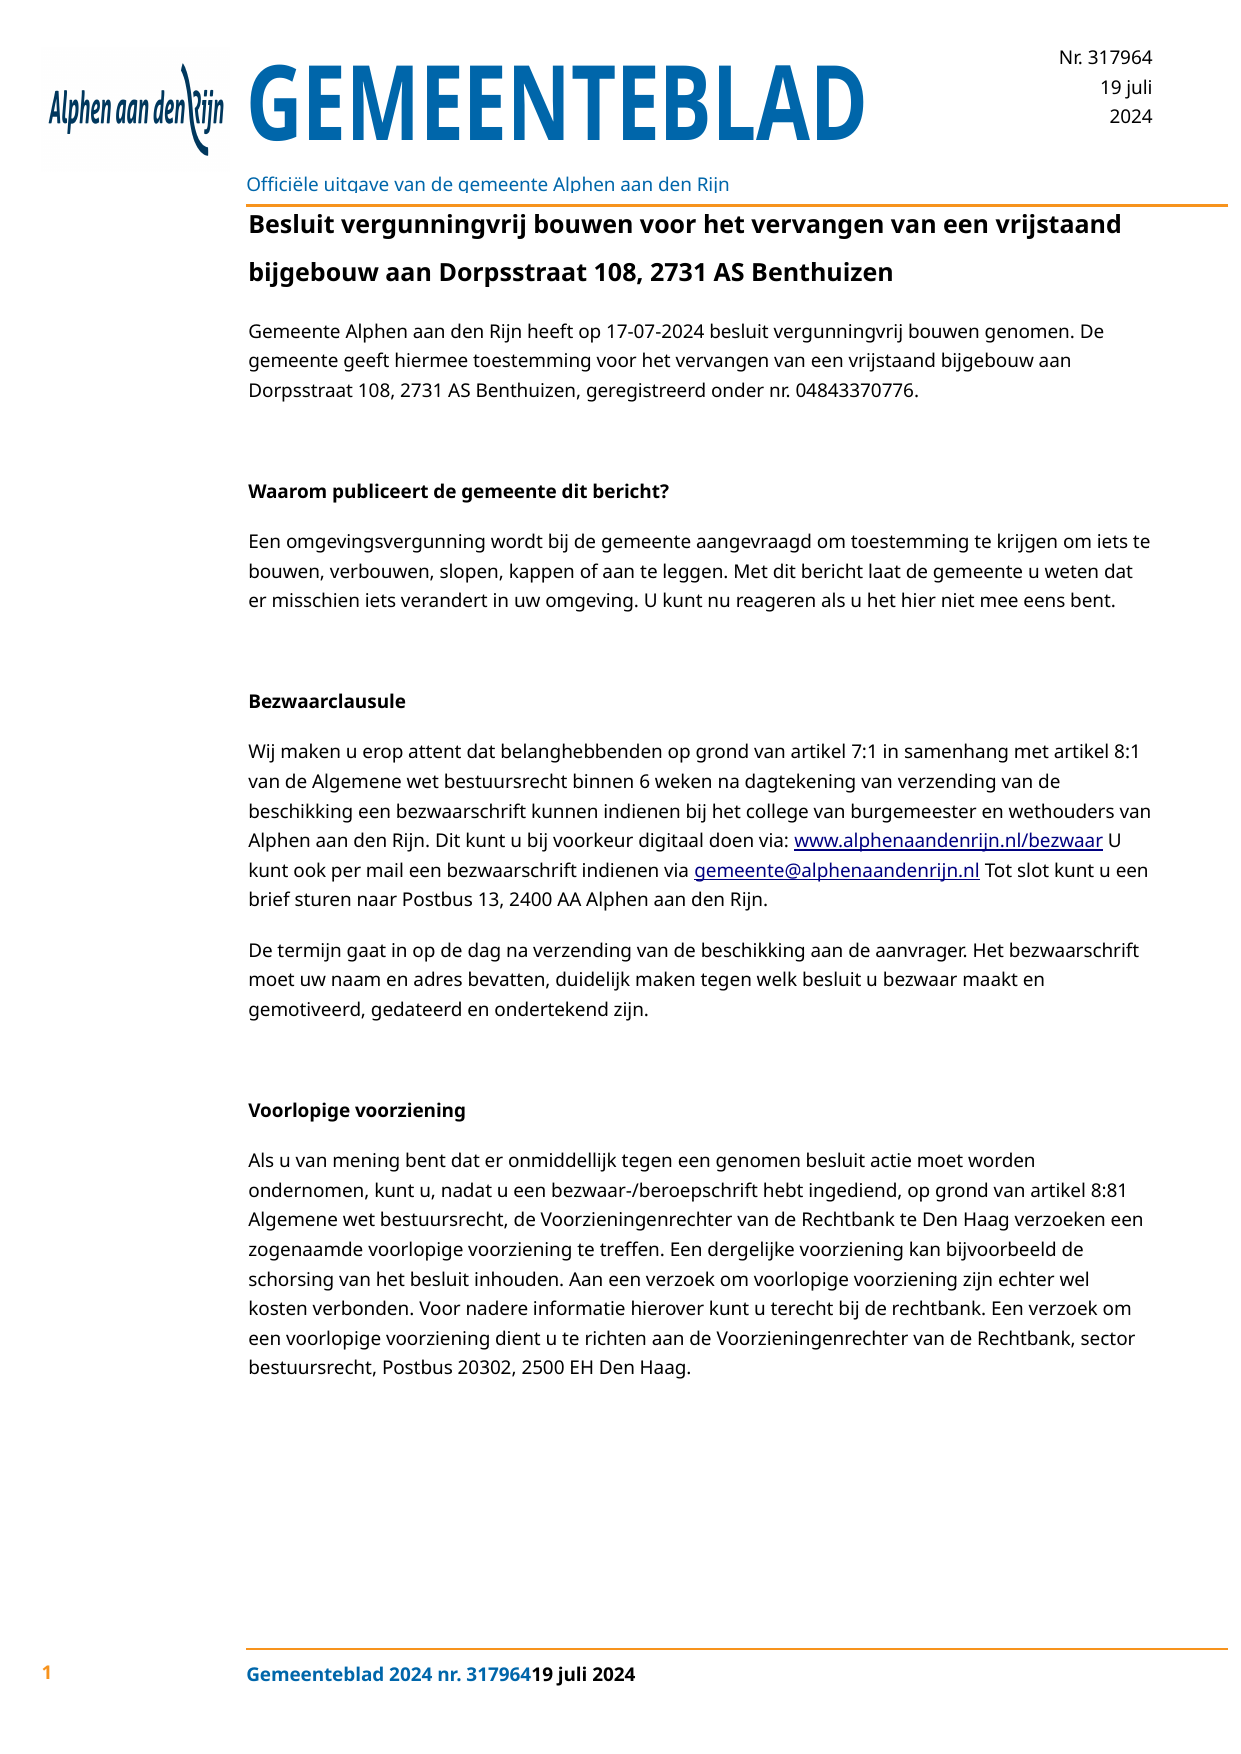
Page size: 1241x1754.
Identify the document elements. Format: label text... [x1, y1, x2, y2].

text Als u van mening bent dat er onmiddellijk tegen een genomen besluit actie moet worden ondernomen, kunt u, nadat u een bezwaar-/beroepschrift hebt ingediend, op grond van artikel 8:81 Algemene wet bestuursrecht, de Voorzieningenrechter van de Rechtbank te Den Haag verzoeken een zogenaamde voorlopige voorziening te treffen. Een dergelijke voorziening kan bijvoorbeeld de schorsing van het besluit inhouden. Aan een verzoek om voorlopige voorziening zijn echter wel kosten verbonden. Voor nadere informatie hierover kunt u terecht bij de rechtbank. Een verzoek om een voorlopige voorziening dient u te richten aan de Voorzieningenrechter van de Rechtbank, sector bestuursrecht, Postbus 20302, 2500 EH Den Haag. [248, 1147, 1152, 1380]
text Waarom publiceert de gemeente dit bericht? [248, 478, 1152, 504]
text Voorlopige voorziening [248, 1097, 1152, 1123]
text Gemeente Alphen aan den Rijn heeft op 17-07-2024 besluit vergunningvrij bouwen genomen. De gemeente geeft hiermee toestemming voor het vervangen van een vrijstaand bijgebouw aan Dorpsstraat 108, 2731 AS Benthuizen, geregistreerd onder nr. 04843370776. [248, 318, 1152, 403]
text Een omgevingsvergunning wordt bij de gemeente aangevraagd om toestemming te krijgen om iets te bouwen, verbouwen, slopen, kappen of aan te leggen. Met dit bericht laat de gemeente u weten dat er misschien iets verandert in uw omgeving. U kunt nu reageren als u het hier niet mee eens bent. [248, 528, 1152, 613]
text Bezwaarclausule [248, 688, 1152, 714]
picture [41, 47, 231, 172]
text De termijn gaat in op de dag na verzending van de beschikking aan de aanvrager. Het bezwaarschrift moet uw naam en adres bevatten, duidelijk maken tegen welk besluit u bezwaar maakt en gemotiveerd, gedateerd en ondertekend zijn. [248, 937, 1152, 1022]
text Wij maken u erop attent dat belanghebbenden op grond van artikel 7:1 in samenhang met artikel 8:1 van de Algemene wet bestuursrecht binnen 6 weken na dagtekening van verzending van de beschikking een bezwaarschrift kunnen indienen bij het college van burgemeester en wethouders van Alphen aan den Rijn. Dit kunt u bij voorkeur digitaal doen via: www.alphenaandenrijn.nl/bezwaar U kunt ook per mail een bezwaarschrift indienen via gemeente@alphenaandenrijn.nl Tot slot kunt u een brief sturen naar Postbus 13, 2400 AA Alphen aan den Rijn. [248, 739, 1152, 912]
text Besluit vergunningvrij bouwen voor het vervangen van een vrijstaand bijgebouw aan Dorpsstraat 108, 2731 AS Benthuizen [248, 207, 1152, 288]
